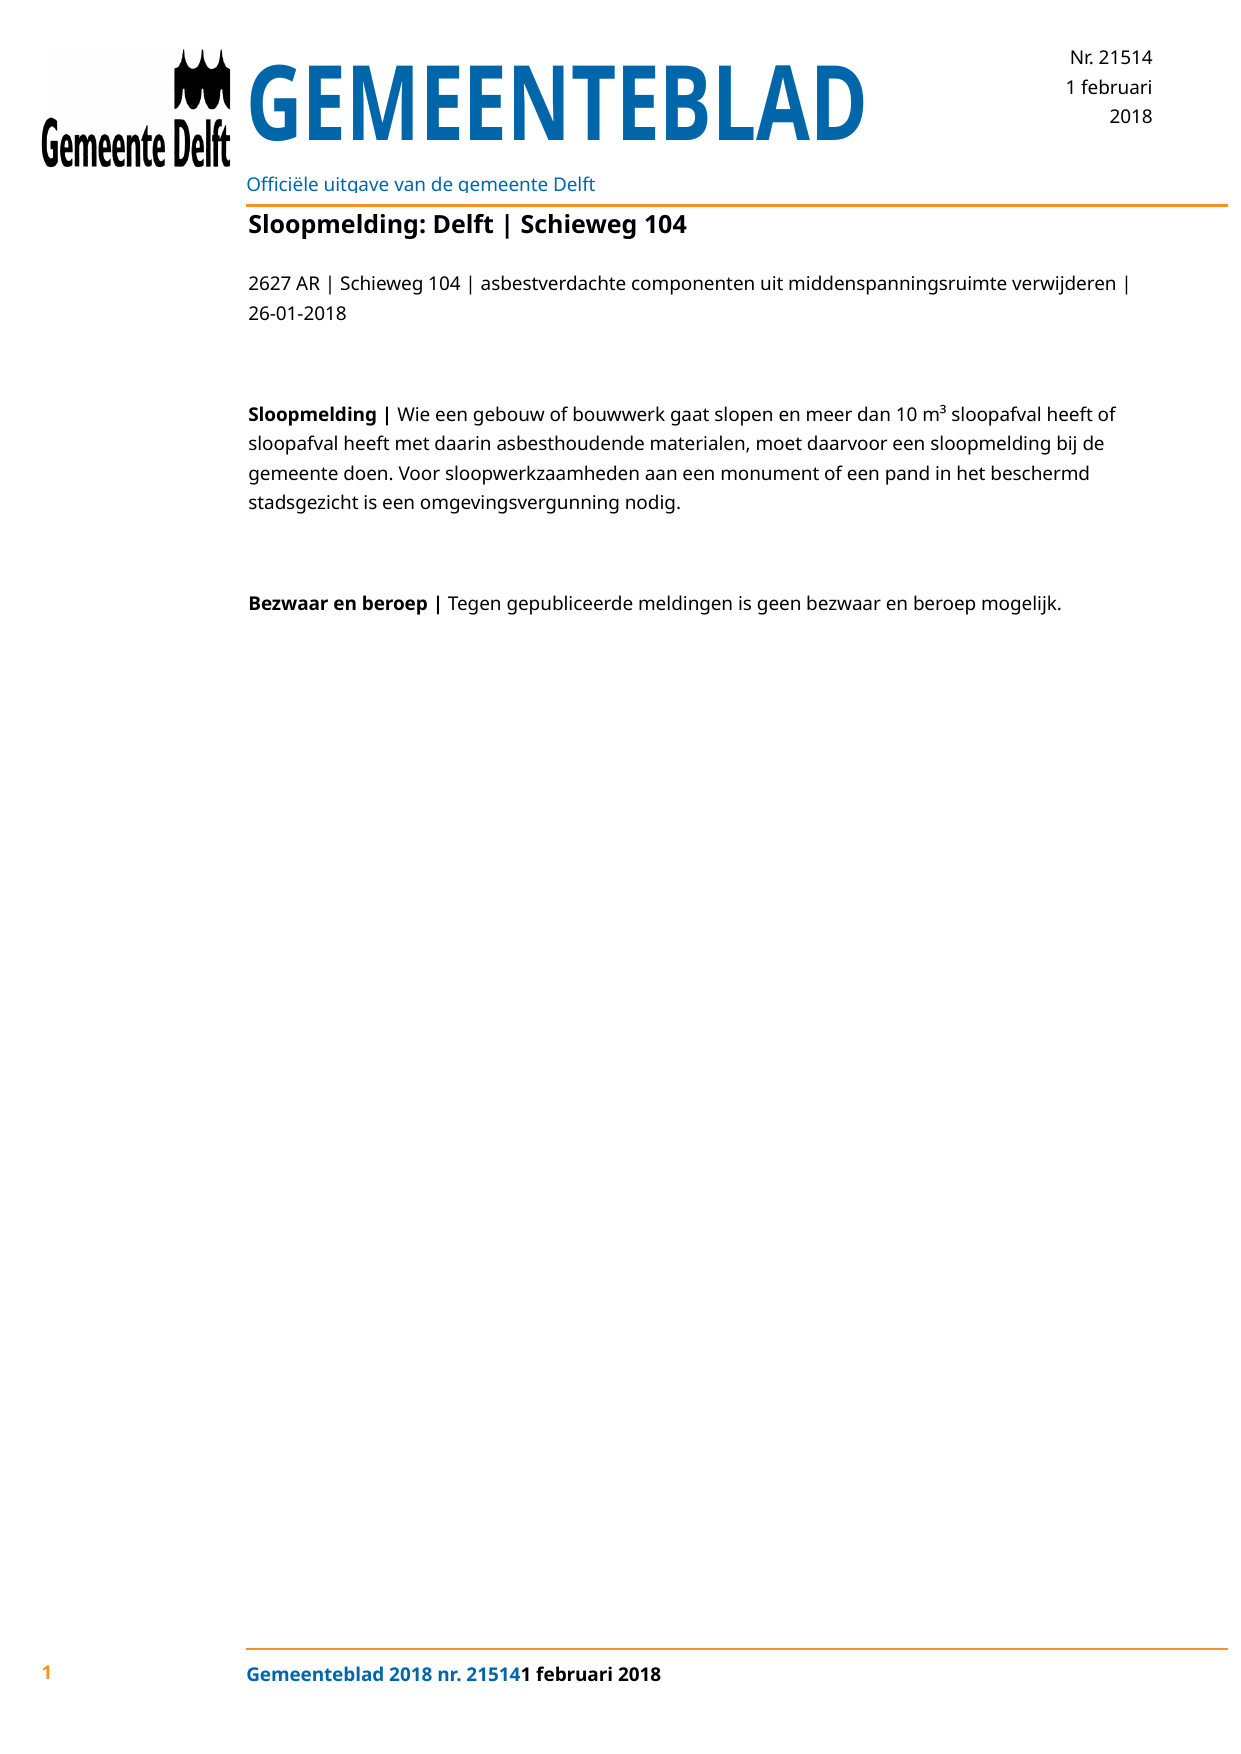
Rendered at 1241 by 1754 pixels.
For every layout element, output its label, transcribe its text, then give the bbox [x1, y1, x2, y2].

text 2627 AR | Schieweg 104 | asbestverdachte componenten uit middenspanningsruimte verwijderen | 26-01-2018 [248, 270, 1152, 326]
picture [41, 47, 231, 172]
text Sloopmelding: Delft | Schieweg 104 [248, 207, 1152, 241]
text Sloopmelding | Wie een gebouw of bouwwerk gaat slopen en meer dan 10 m³ sloopafval heeft of sloopafval heeft met daarin asbesthoudende materialen, moet daarvoor een sloopmelding bij de gemeente doen. Voor sloopwerkzaamheden aan een monument of een pand in het beschermd stadsgezicht is een omgevingsvergunning nodig. [248, 401, 1152, 515]
text Bezwaar en beroep | Tegen gepubliceerde meldingen is geen bezwaar en beroep mogelijk. [248, 590, 1152, 616]
